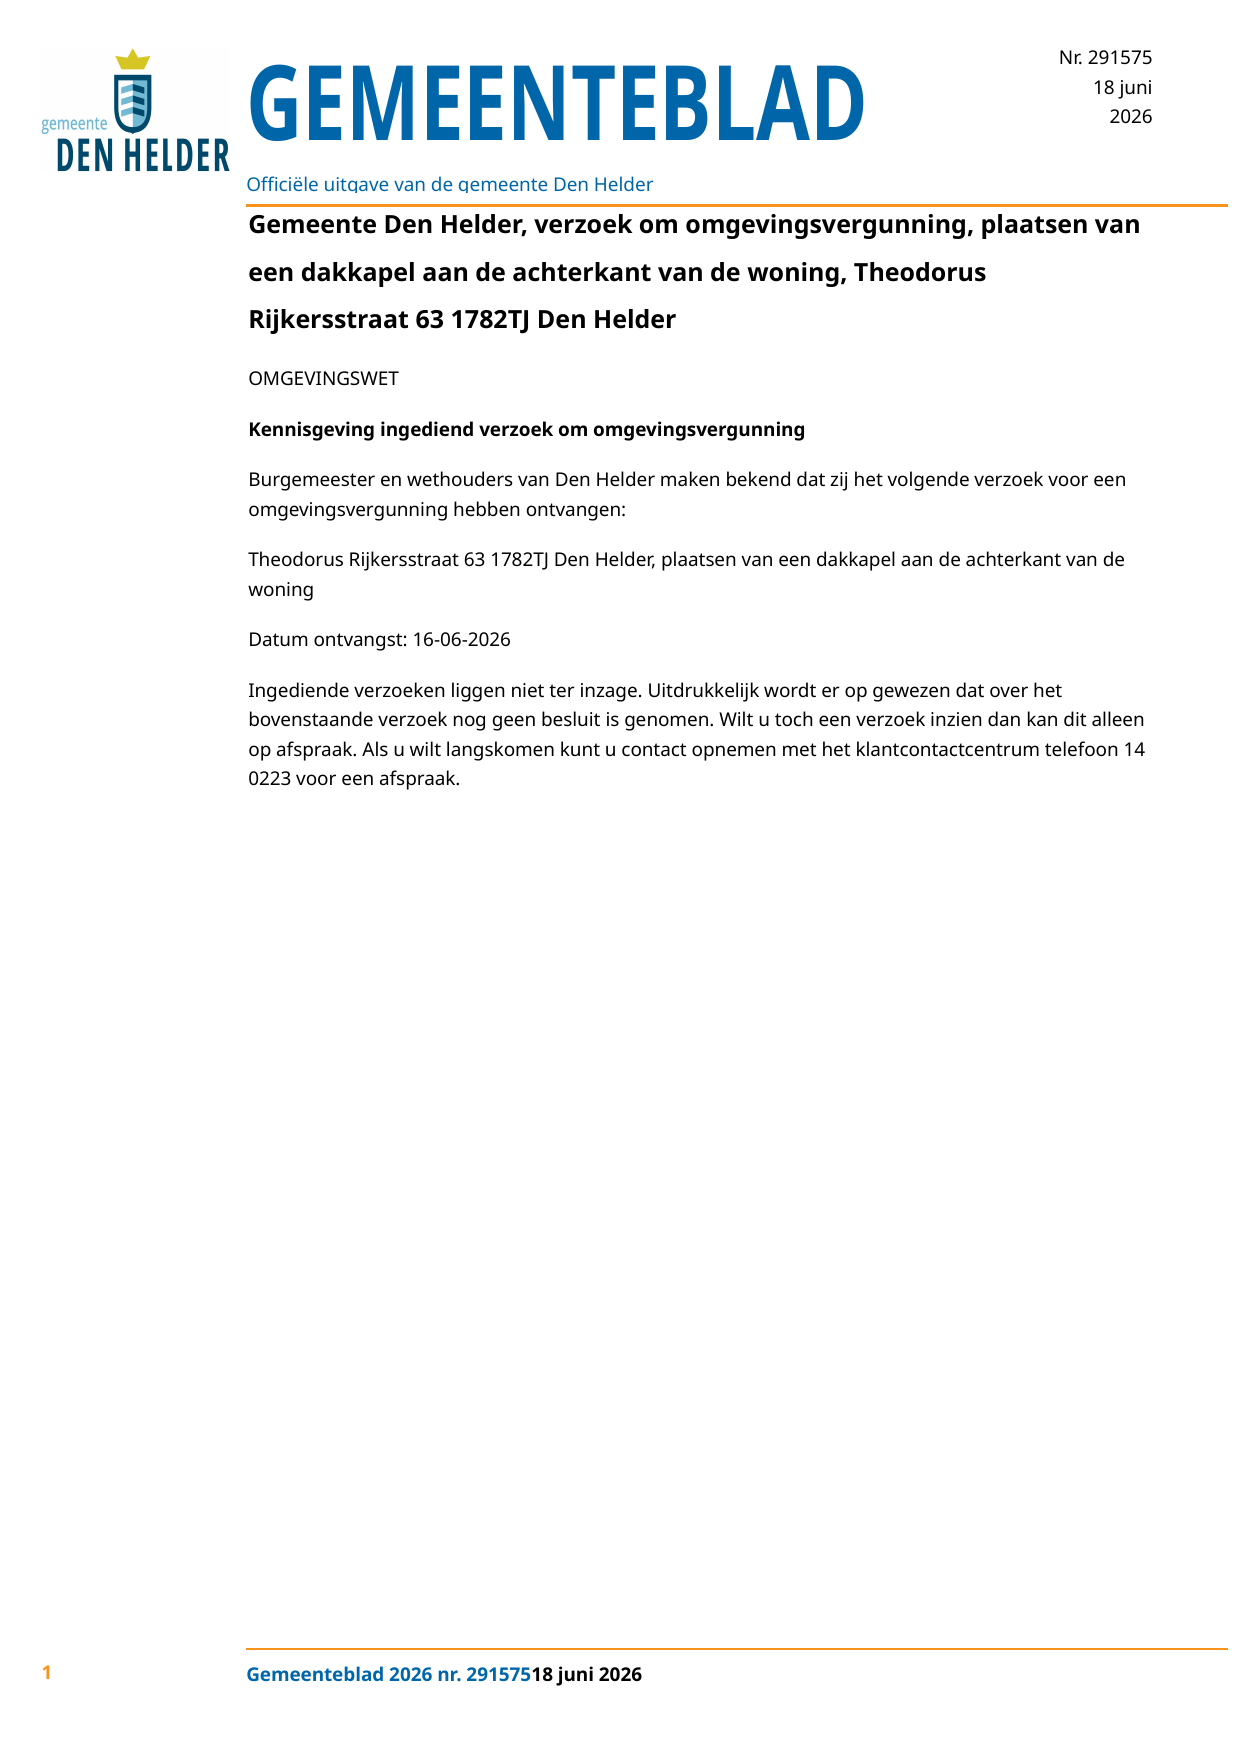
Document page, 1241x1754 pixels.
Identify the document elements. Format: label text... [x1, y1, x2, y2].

text Gemeente Den Helder, verzoek om omgevingsvergunning, plaatsen van een dakkapel aan de achterkant van de woning, Theodorus Rijkersstraat 63 1782TJ Den Helder [248, 207, 1152, 336]
text Burgemeester en wethouders van Den Helder maken bekend dat zij het volgende verzoek voor een omgevingsvergunning hebben ontvangen: [248, 466, 1152, 522]
picture [182, 144, 187, 165]
text Kennisgeving ingediend verzoek om omgevingsvergunning [248, 416, 1152, 442]
text Ingediende verzoeken liggen niet ter inzage. Uitdrukkelijk wordt er op gewezen dat over het bovenstaande verzoek nog geen besluit is genomen. Wilt u toch een verzoek inzien dan kan dit alleen op afspraak. Als u wilt langskomen kunt u contact opnemen met het klantcontactcentrum telefoon 14 0223 voor een afspraak. [248, 677, 1152, 791]
picture [220, 160, 224, 172]
picture [100, 154, 106, 172]
picture [41, 47, 231, 172]
picture [130, 157, 135, 172]
text Datum ontvangst: 16-06-2026 [248, 626, 1152, 652]
picture [63, 144, 68, 165]
text OMGEVINGSWET [248, 366, 1152, 391]
text Theodorus Rijkersstraat 63 1782TJ Den Helder, plaatsen van een dakkapel aan de achterkant van de woning [248, 546, 1152, 602]
